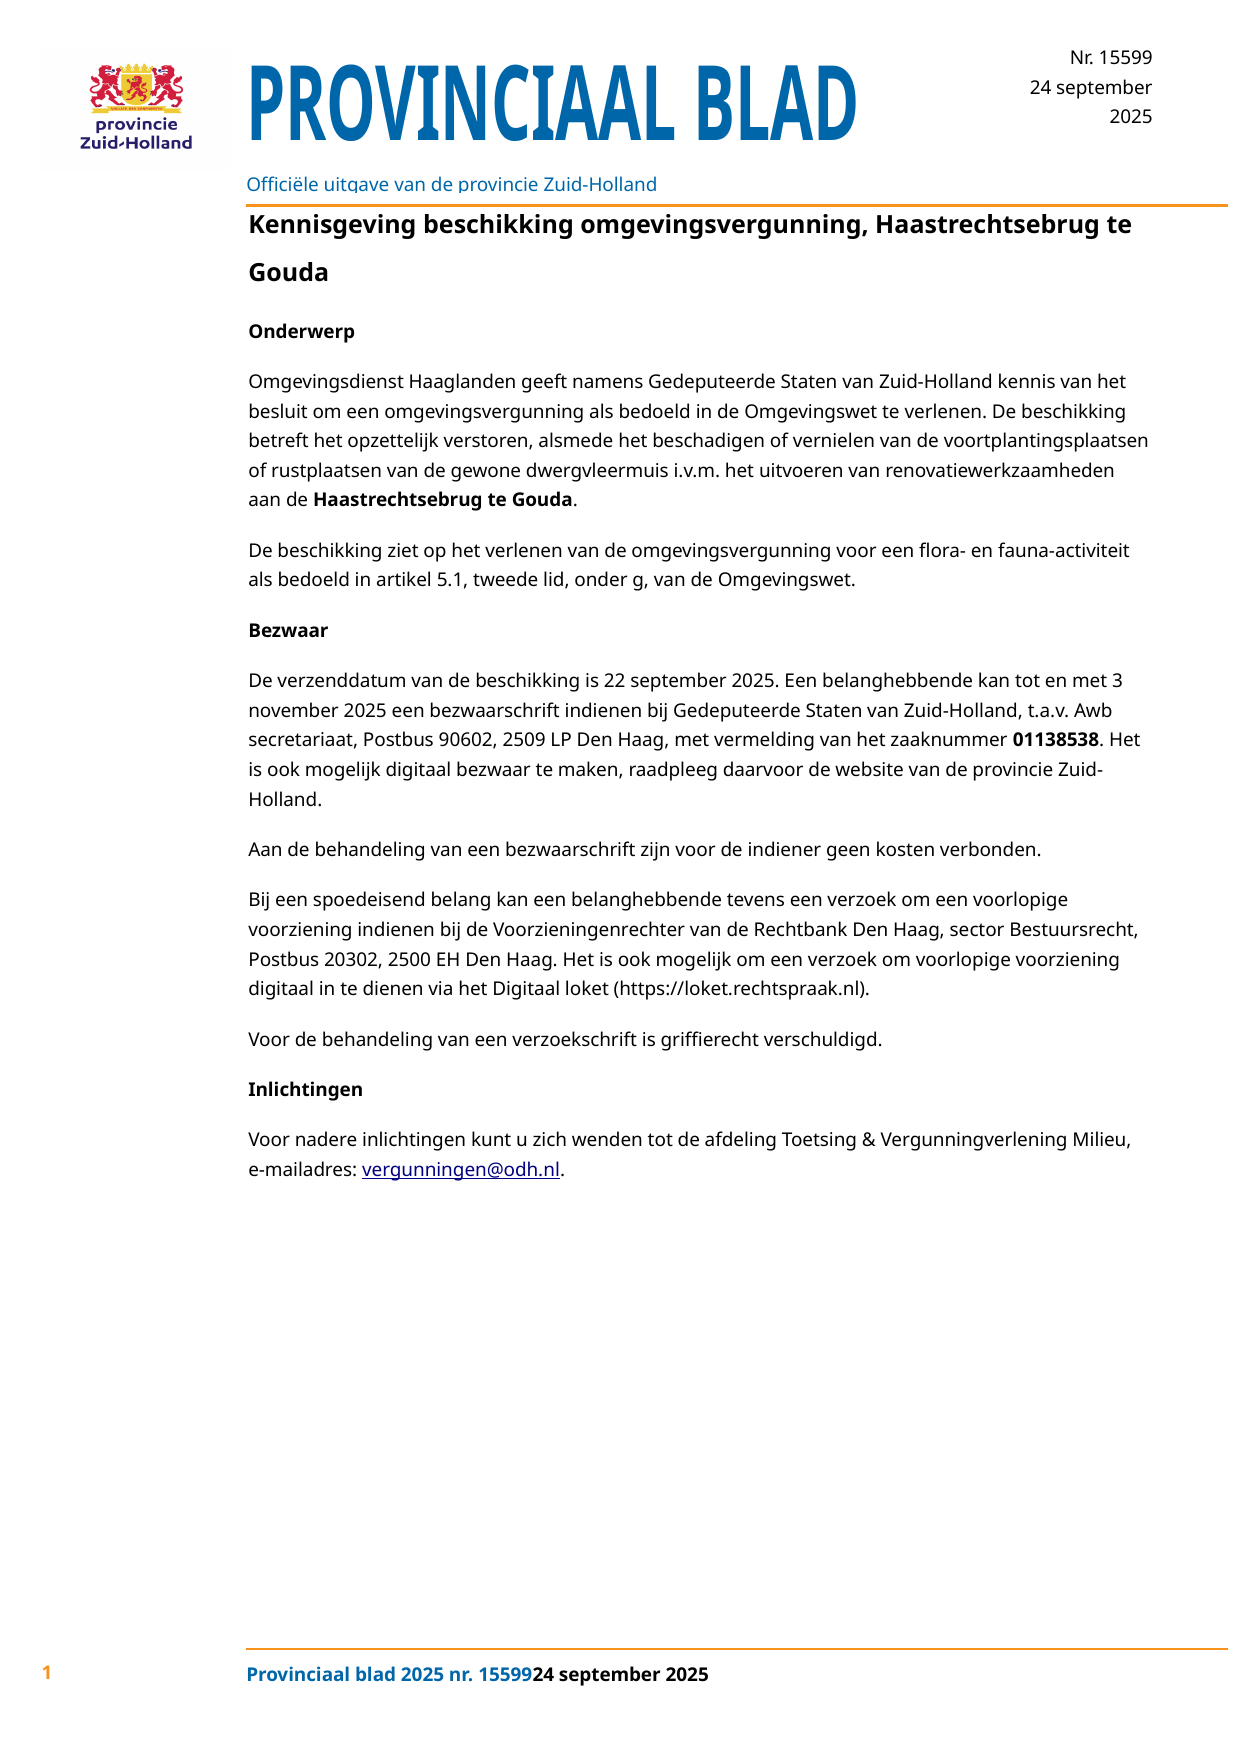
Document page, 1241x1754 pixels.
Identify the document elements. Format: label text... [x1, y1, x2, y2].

text De beschikking ziet op het verlenen van de omgevingsvergunning voor een flora- en fauna-activiteit als bedoeld in artikel 5.1, tweede lid, onder g, van de Omgevingswet. [248, 537, 1152, 592]
text Kennisgeving beschikking omgevingsvergunning, Haastrechtsebrug te Gouda [248, 207, 1152, 288]
text Bezwaar [248, 617, 1152, 643]
text Omgevingsdienst Haaglanden geeft namens Gedeputeerde Staten van Zuid-Holland kennis van het besluit om een omgevingsvergunning als bedoeld in de Omgevingswet te verlenen. De beschikking betreft het opzettelijk verstoren, alsmede het beschadigen of vernielen van de voortplantingsplaatsen of rustplaatsen van de gewone dwergvleermuis i.v.m. het uitvoeren van renovatiewerkzaamheden aan de Haastrechtsebrug te Gouda. [248, 368, 1152, 512]
text Inlichtingen [248, 1076, 1152, 1102]
text De verzenddatum van de beschikking is 22 september 2025. Een belanghebbende kan tot en met 3 november 2025 een bezwaarschrift indienen bij Gedeputeerde Staten van Zuid-Holland, t.a.v. Awb secretariaat, Postbus 90602, 2509 LP Den Haag, met vermelding van het zaaknummer 01138538. Het is ook mogelijk digitaal bezwaar te maken, raadpleeg daarvoor de website van de provincie Zuid-Holland. [248, 667, 1152, 812]
picture [41, 47, 231, 172]
text Voor nadere inlichtingen kunt u zich wenden tot de afdeling Toetsing & Vergunningverlening Milieu, e-mailadres: vergunningen@odh.nl. [248, 1127, 1152, 1182]
text Aan de behandeling van een bezwaarschrift zijn voor de indiener geen kosten verbonden. [248, 836, 1152, 862]
text Bij een spoedeisend belang kan een belanghebbende tevens een verzoek om een voorlopige voorziening indienen bij de Voorzieningenrechter van de Rechtbank Den Haag, sector Bestuursrecht, Postbus 20302, 2500 EH Den Haag. Het is ook mogelijk om een verzoek om voorlopige voorziening digitaal in te dienen via het Digitaal loket (https://loket.rechtspraak.nl). [248, 887, 1152, 1001]
text Voor de behandeling van een verzoekschrift is griffierecht verschuldigd. [248, 1026, 1152, 1052]
text Onderwerp [248, 318, 1152, 344]
